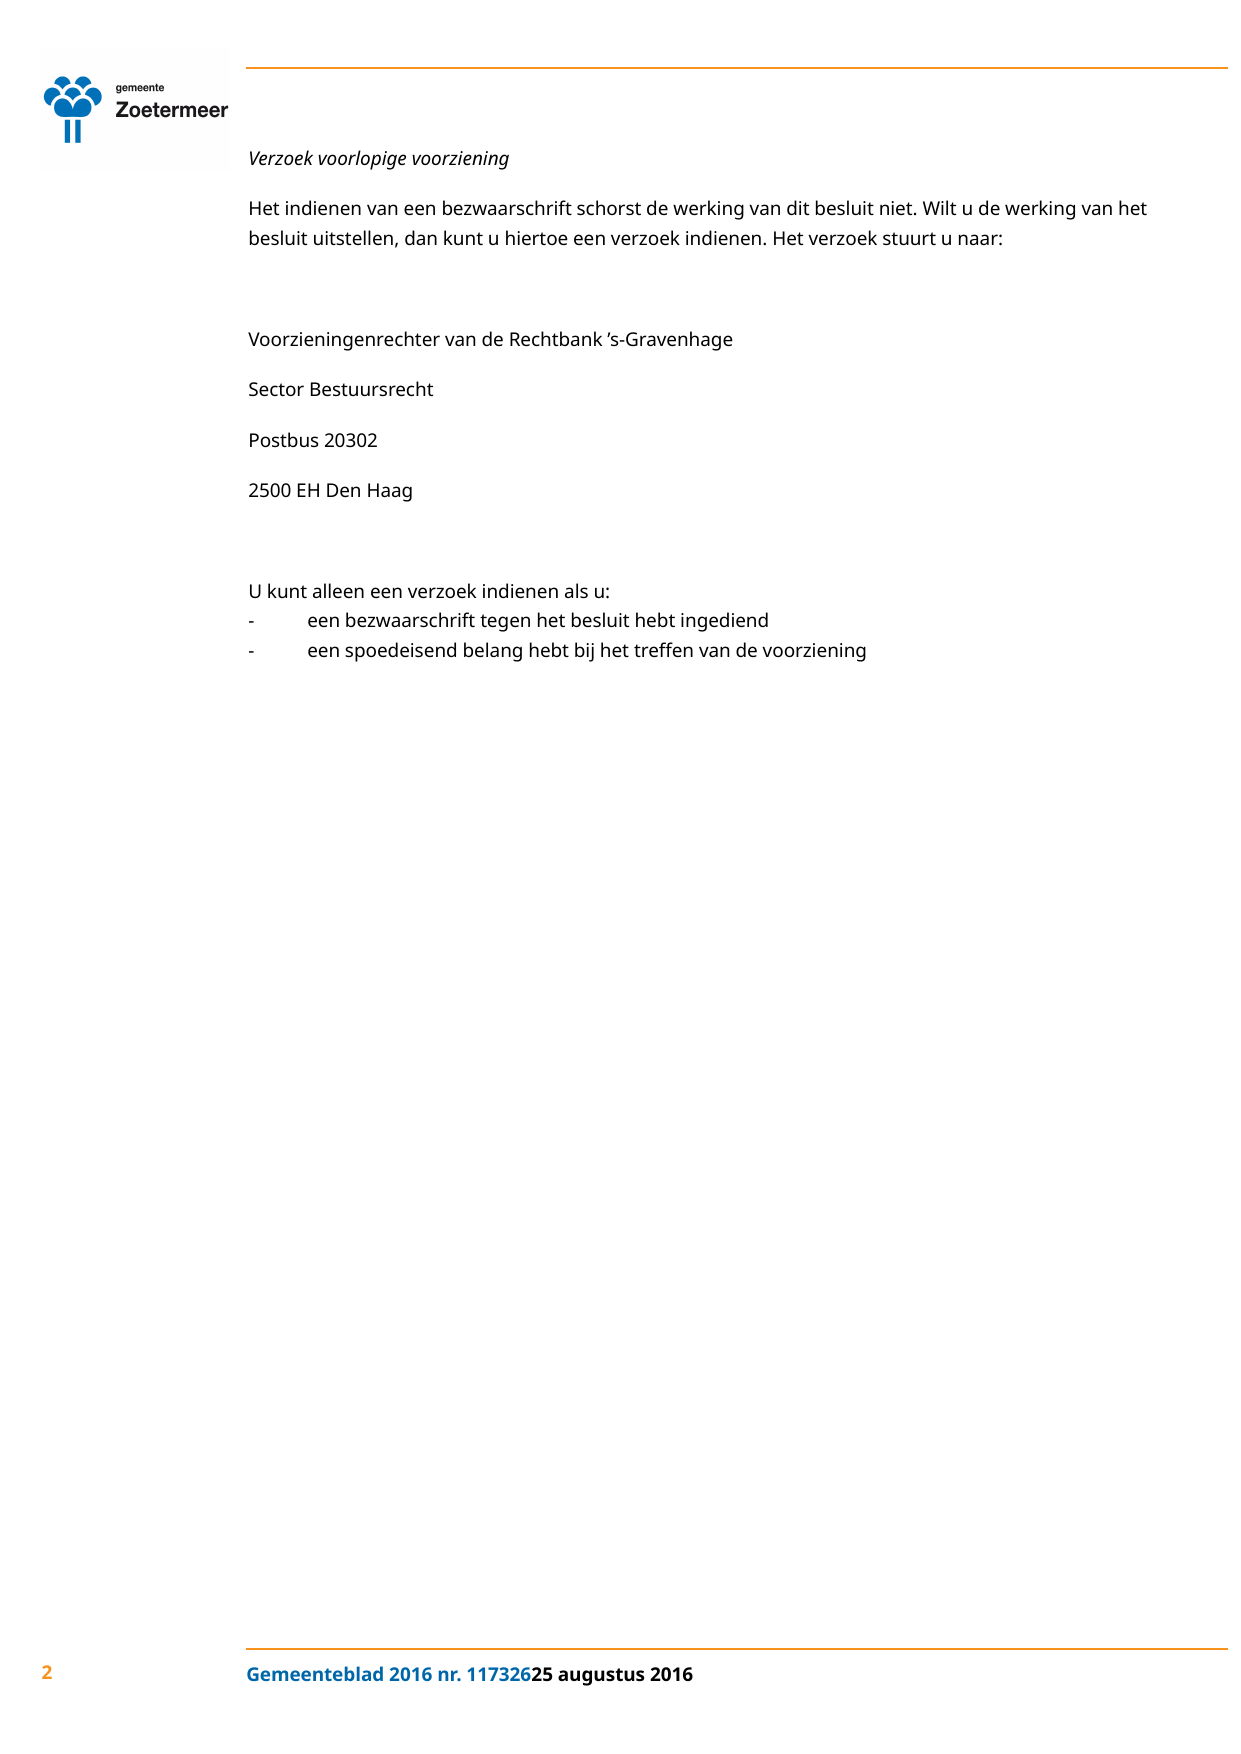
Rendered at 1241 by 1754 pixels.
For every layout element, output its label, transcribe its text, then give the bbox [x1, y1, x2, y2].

picture [41, 47, 231, 172]
text Voorzieningenrechter van de Rechtbank ’s-Gravenhage [248, 326, 1152, 352]
text Verzoek voorlopige voorziening [248, 145, 1152, 171]
list een spoedeisend belang hebt bij het treffen van de voorziening [248, 637, 1152, 663]
text 2500 EH Den Haag [248, 477, 1152, 503]
list een bezwaarschrift tegen het besluit hebt ingediend [248, 608, 1152, 633]
text Het indienen van een bezwaarschrift schorst de werking van dit besluit niet. Wilt u de werking van het besluit uitstellen, dan kunt u hiertoe een verzoek indienen. Het verzoek stuurt u naar: [248, 196, 1152, 251]
text Sector Bestuursrecht [248, 376, 1152, 402]
text Postbus 20302 [248, 427, 1152, 453]
text U kunt alleen een verzoek indienen als u: [248, 578, 1152, 604]
